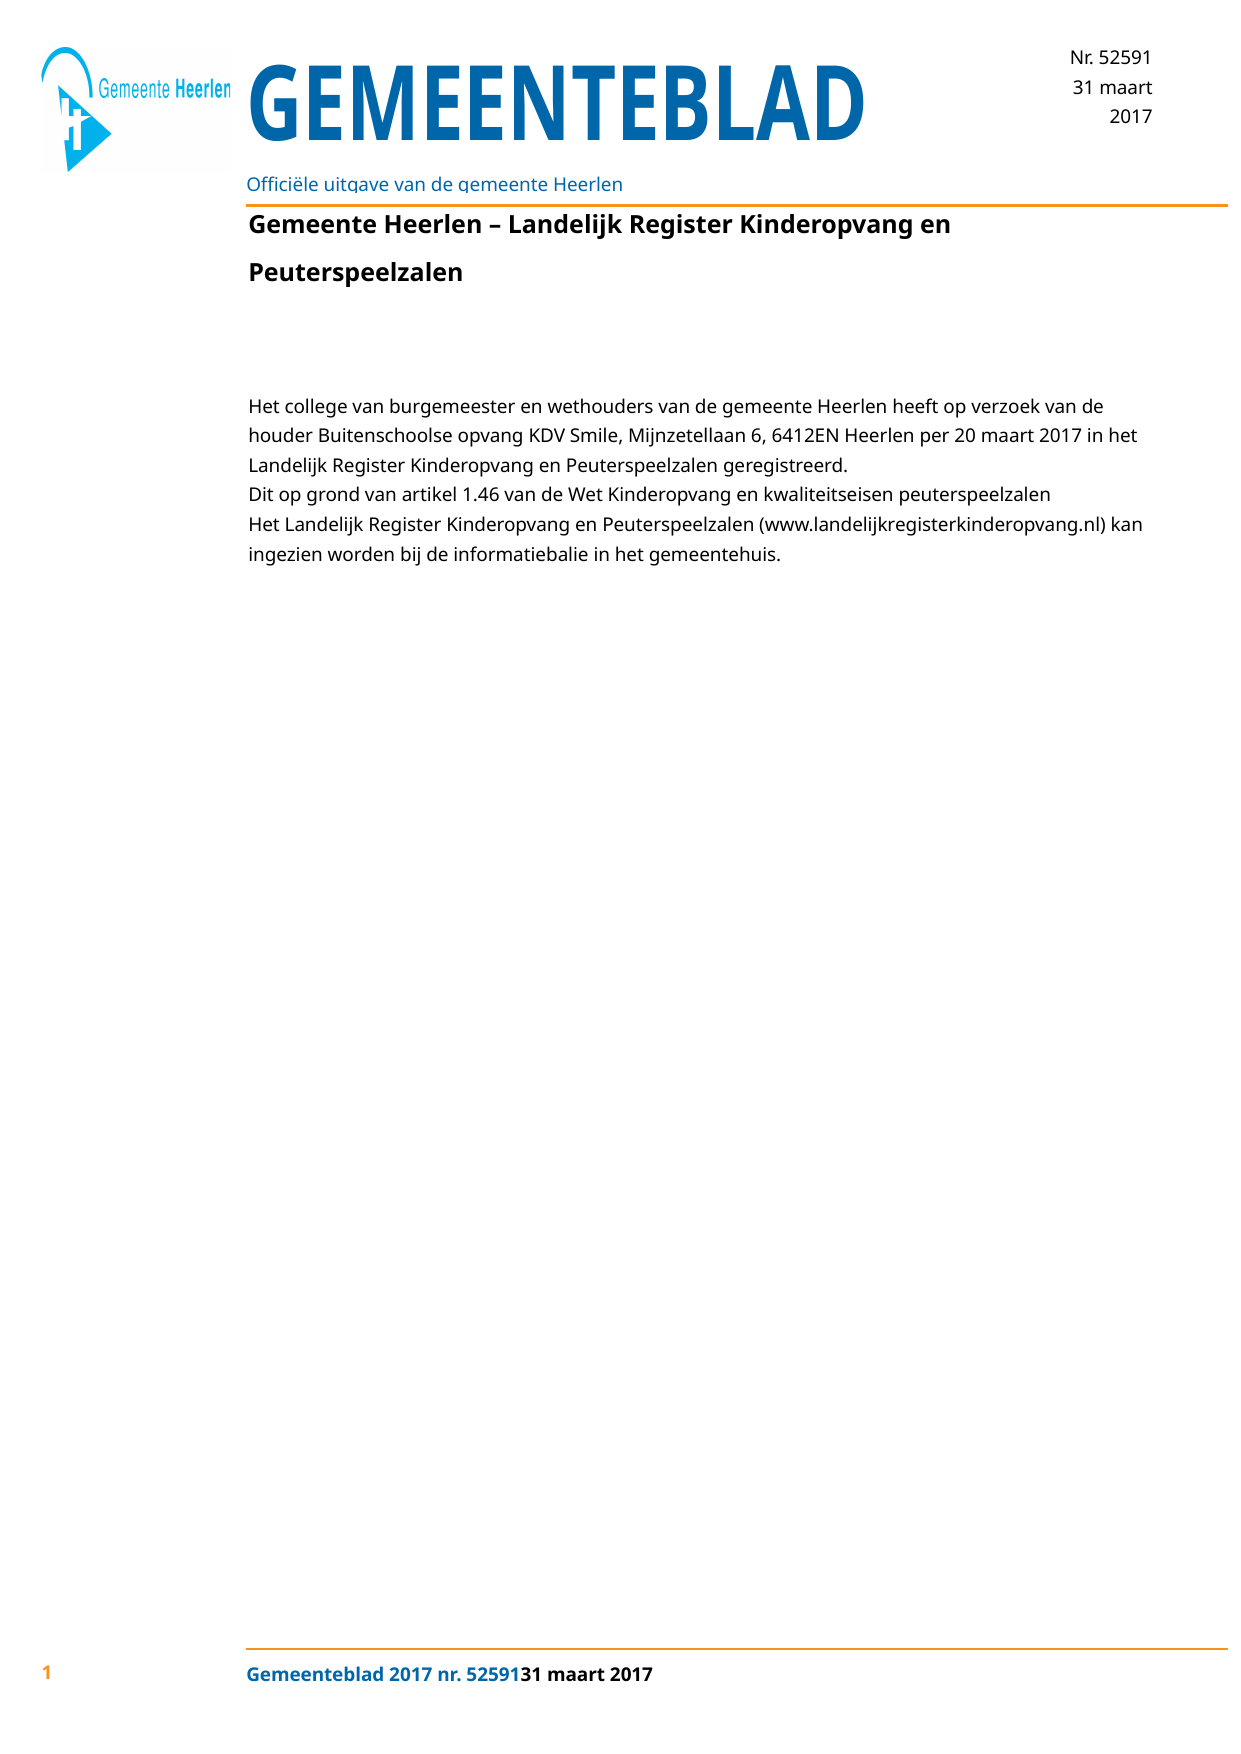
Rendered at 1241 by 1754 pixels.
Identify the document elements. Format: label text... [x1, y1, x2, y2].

picture [41, 47, 58, 70]
text Gemeente Heerlen – Landelijk Register Kinderopvang en Peuterspeelzalen [248, 207, 1152, 288]
text Dit op grond van artikel 1.46 van de Wet Kinderopvang en kwaliteitseisen peuterspeelzalen [248, 482, 1152, 507]
text Het Landelijk Register Kinderopvang en Peuterspeelzalen (www.landelijkregisterkinderopvang.nl) kan ingezien worden bij de informatiebalie in het gemeentehuis. [248, 511, 1152, 567]
picture [41, 47, 231, 172]
text Het college van burgemeester en wethouders van de gemeente Heerlen heeft op verzoek van de houder Buitenschoolse opvang KDV Smile, Mijnzetellaan 6, 6412EN Heerlen per 20 maart 2017 in het Landelijk Register Kinderopvang en Peuterspeelzalen geregistreerd. [248, 393, 1152, 478]
